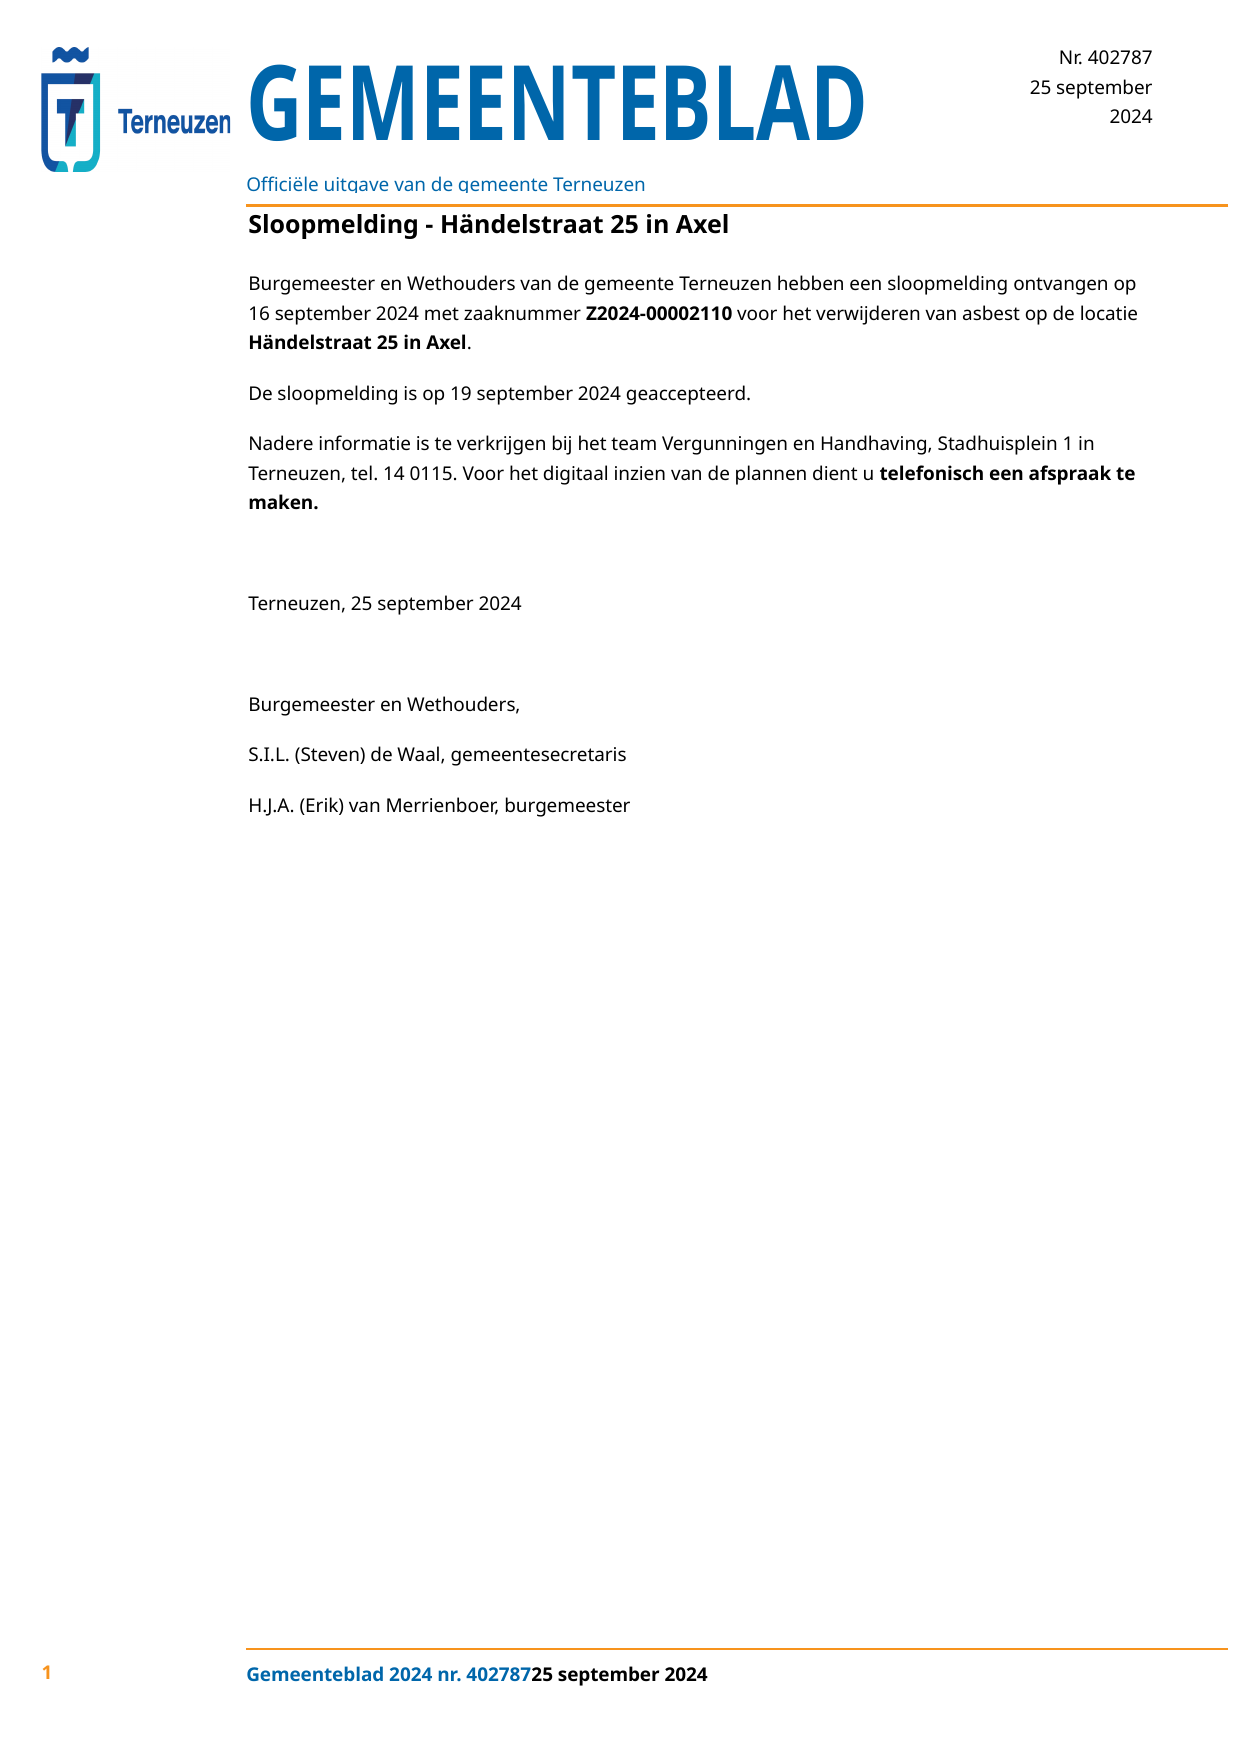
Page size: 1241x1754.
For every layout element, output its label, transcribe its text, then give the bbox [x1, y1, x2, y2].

text S.I.L. (Steven) de Waal, gemeentesecretaris [248, 742, 1152, 767]
picture [41, 47, 231, 172]
text H.J.A. (Erik) van Merrienboer, burgemeester [248, 792, 1152, 818]
text Burgemeester en Wethouders, [248, 691, 1152, 717]
text Burgemeester en Wethouders van de gemeente Terneuzen hebben een sloopmelding ontvangen op 16 september 2024 met zaaknummer Z2024-00002110 voor het verwijderen van asbest op de locatie Händelstraat 25 in Axel. [248, 270, 1152, 355]
text De sloopmelding is op 19 september 2024 geaccepteerd. [248, 380, 1152, 406]
text Sloopmelding - Händelstraat 25 in Axel [248, 207, 1152, 241]
text Terneuzen, 25 september 2024 [248, 590, 1152, 616]
text Nadere informatie is te verkrijgen bij het team Vergunningen en Handhaving, Stadhuisplein 1 in Terneuzen, tel. 14 0115. Voor het digitaal inzien van de plannen dient u telefonisch een afspraak te maken. [248, 430, 1152, 515]
